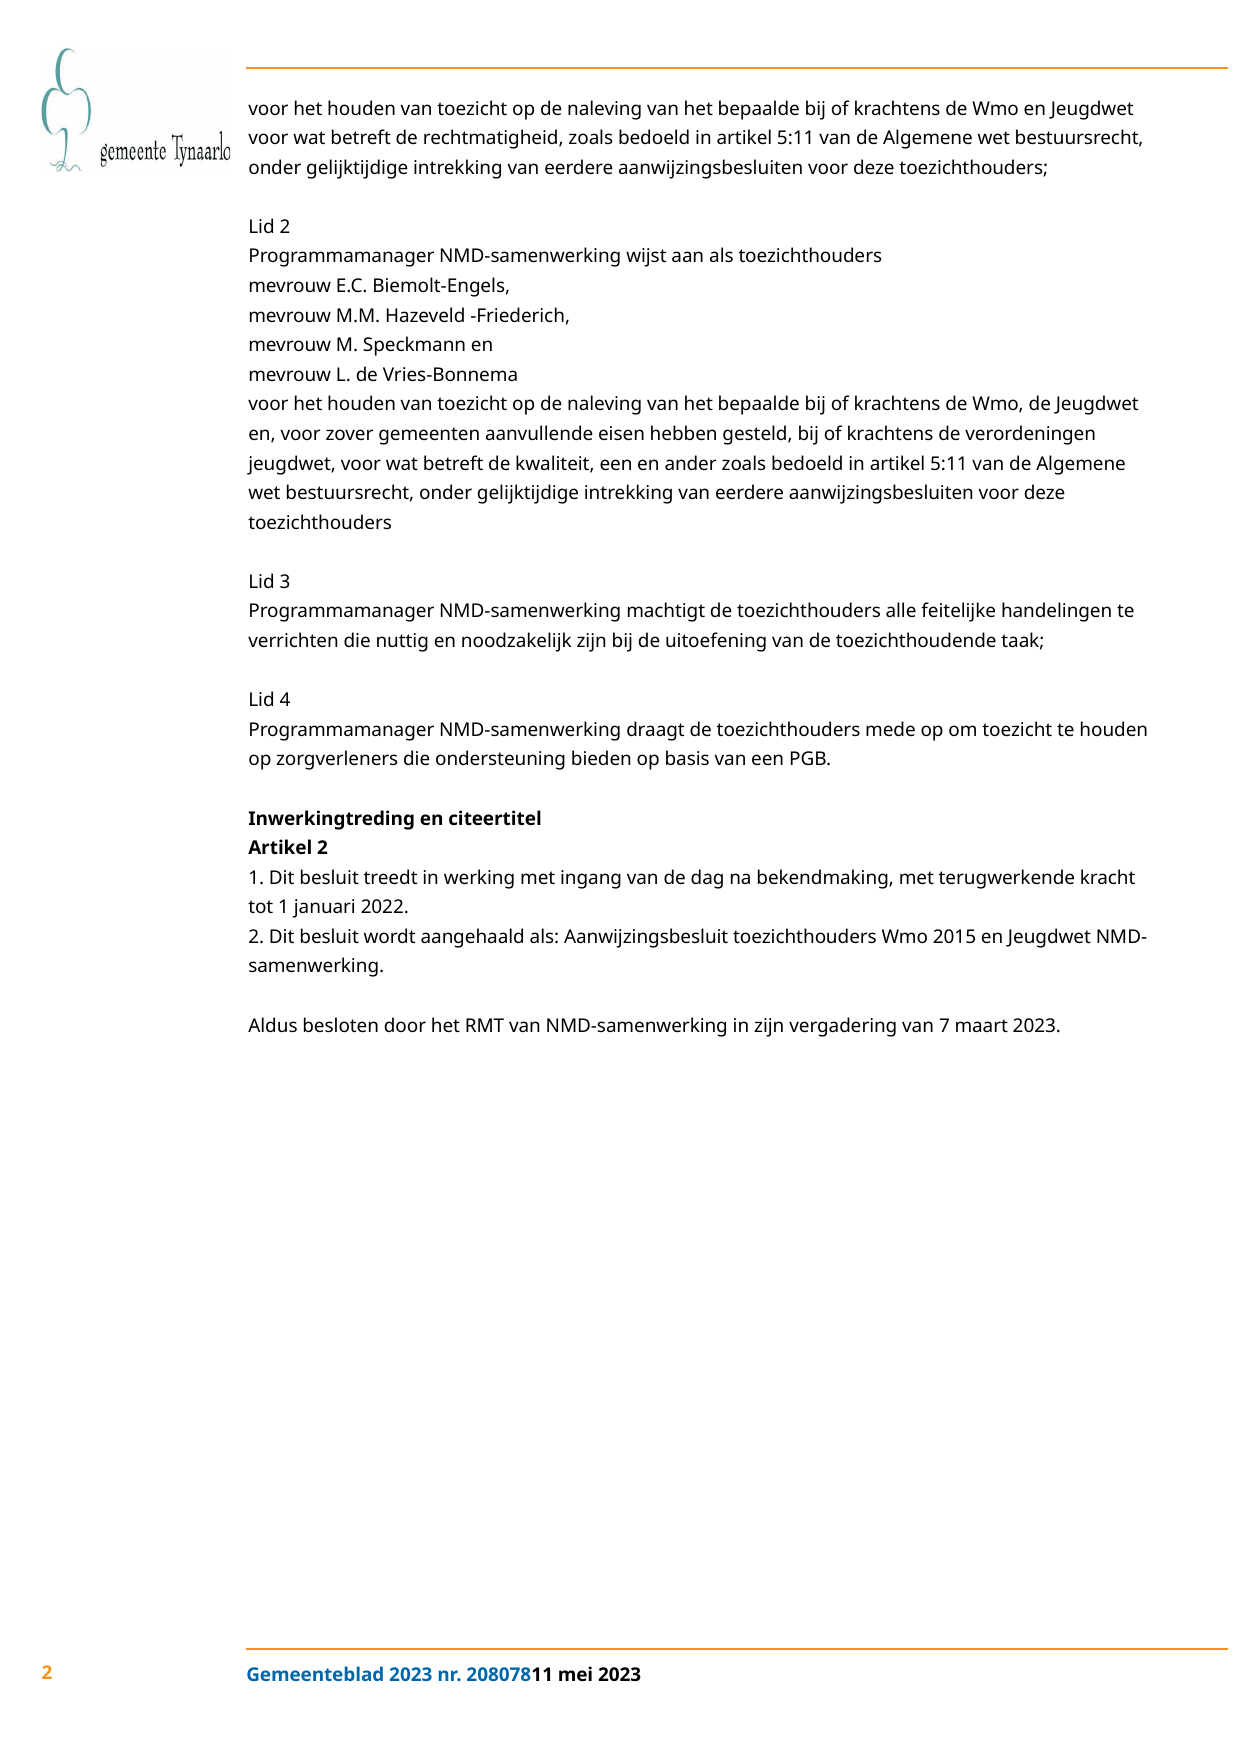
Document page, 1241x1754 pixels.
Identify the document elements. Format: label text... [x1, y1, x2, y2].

text mevrouw L. de Vries-Bonnema [248, 361, 1152, 387]
picture [41, 47, 231, 172]
text Lid 4 [248, 686, 1152, 712]
text Programmamanager NMD-samenwerking wijst aan als toezichthouders [248, 243, 1152, 268]
text Aldus besloten door het RMT van NMD-samenwerking in zijn vergadering van 7 maart 2023. [248, 1012, 1152, 1038]
text Inwerkingtreding en citeertitel [248, 805, 1152, 831]
text 1. Dit besluit treedt in werking met ingang van de dag na bekendmaking, met terugwerkende kracht tot 1 januari 2022. [248, 864, 1152, 919]
text voor het houden van toezicht op de naleving van het bepaalde bij of krachtens de Wmo en Jeugdwet voor wat betreft de rechtmatigheid, zoals bedoeld in artikel 5:11 van de Algemene wet bestuursrecht, onder gelijktijdige intrekking van eerdere aanwijzingsbesluiten voor deze toezichthouders; [248, 95, 1152, 180]
text mevrouw E.C. Biemolt-Engels, [248, 272, 1152, 298]
text mevrouw M. Speckmann en [248, 331, 1152, 357]
text Artikel 2 [248, 834, 1152, 860]
text 2. Dit besluit wordt aangehaald als: Aanwijzingsbesluit toezichthouders Wmo 2015 en Jeugdwet NMD-samenwerking. [248, 923, 1152, 978]
text voor het houden van toezicht op de naleving van het bepaalde bij of krachtens de Wmo, de Jeugdwet en, voor zover gemeenten aanvullende eisen hebben gesteld, bij of krachtens de verordeningen jeugdwet, voor wat betreft de kwaliteit, een en ander zoals bedoeld in artikel 5:11 van de Algemene wet bestuursrecht, onder gelijktijdige intrekking van eerdere aanwijzingsbesluiten voor deze toezichthouders [248, 391, 1152, 535]
text Lid 2 [248, 213, 1152, 239]
text Programmamanager NMD-samenwerking draagt de toezichthouders mede op om toezicht te houden op zorgverleners die ondersteuning bieden op basis van een PGB. [248, 716, 1152, 771]
text Programmamanager NMD-samenwerking machtigt de toezichthouders alle feitelijke handelingen te verrichten die nuttig en noodzakelijk zijn bij de uitoefening van de toezichthoudende taak; [248, 598, 1152, 653]
text Lid 3 [248, 568, 1152, 594]
text mevrouw M.M. Hazeveld -Friederich, [248, 302, 1152, 328]
